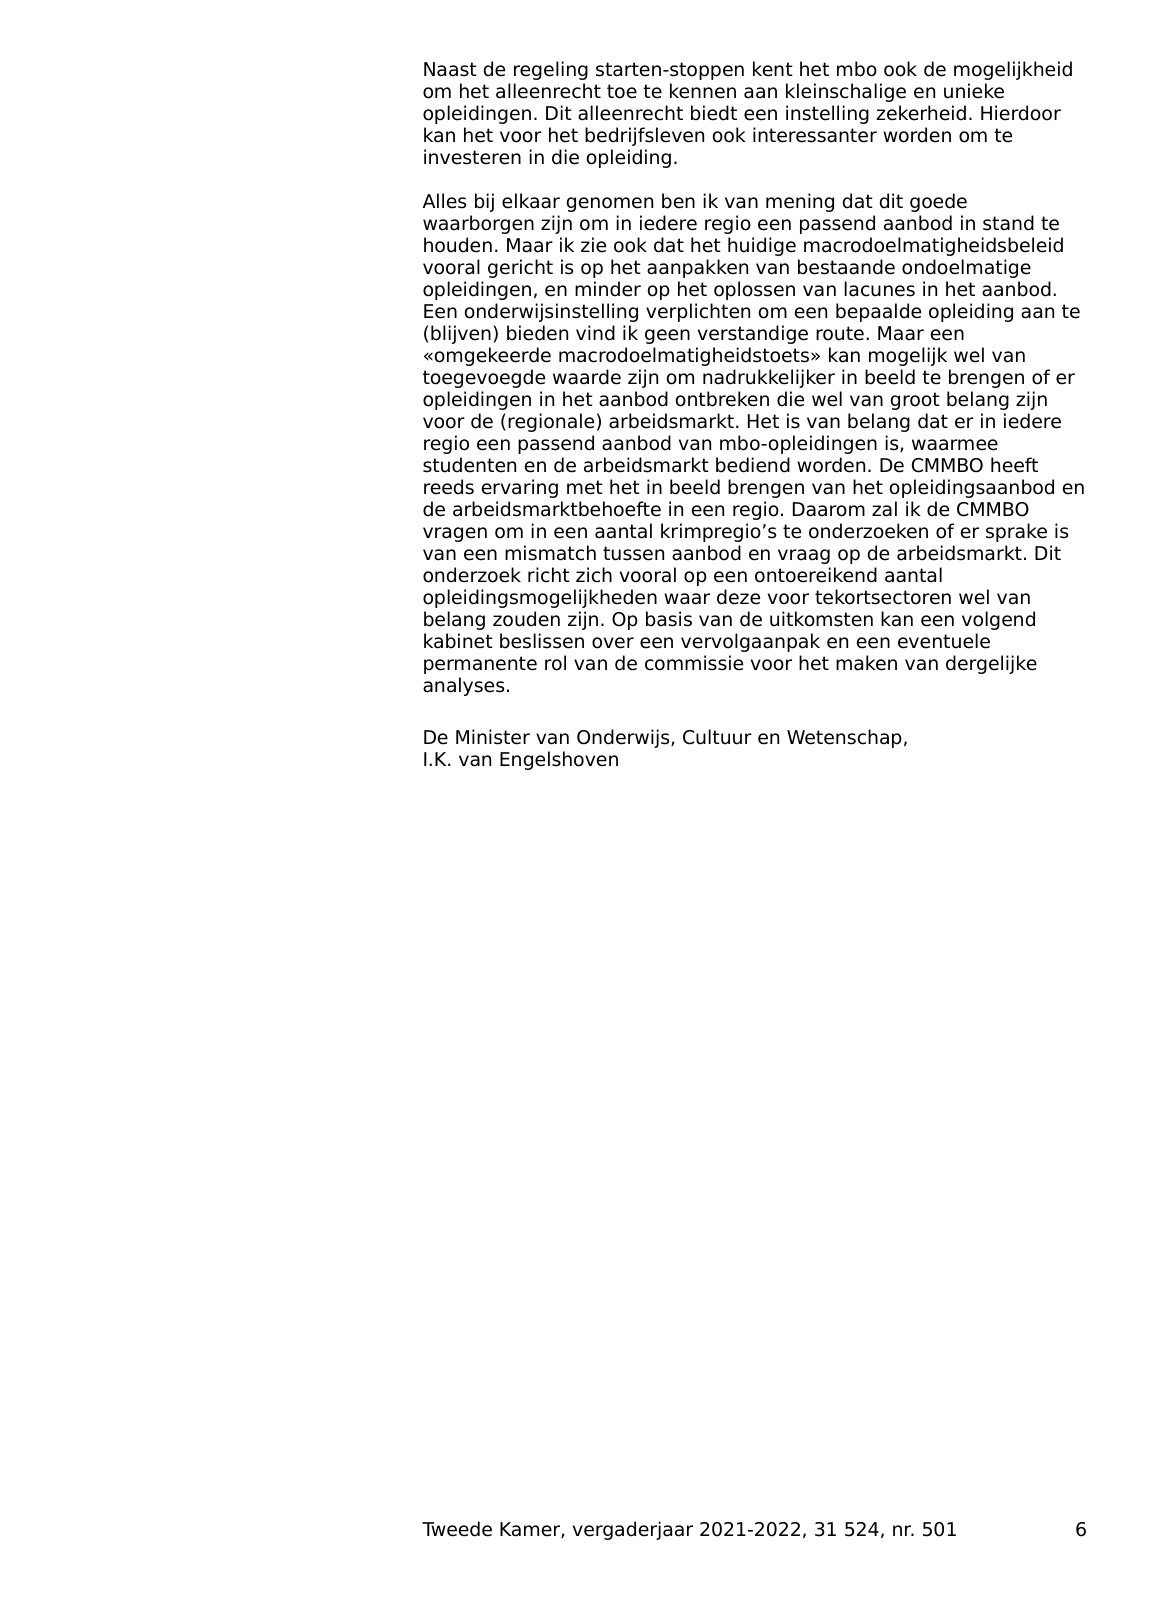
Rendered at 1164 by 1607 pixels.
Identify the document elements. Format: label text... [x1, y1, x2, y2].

text Alles bij elkaar genomen ben ik van mening dat dit goede waarborgen zijn om in iedere regio een passend aanbod in stand te houden. Maar ik zie ook dat het huidige macrodoelmatigheidsbeleid vooral gericht is op het aanpakken van bestaande ondoelmatige opleidingen, en minder op het oplossen van lacunes in het aanbod. Een onderwijsinstelling verplichten om een bepaalde opleiding aan te (blijven) bieden vind ik geen verstandige route. Maar een «omgekeerde macrodoelmatigheidstoets» kan mogelijk wel van toegevoegde waarde zijn om nadrukkelijker in beeld te brengen of er opleidingen in het aanbod ontbreken die wel van groot belang zijn voor de (regionale) arbeidsmarkt. Het is van belang dat er in iedere regio een passend aanbod van mbo-opleidingen is, waarmee studenten en de arbeidsmarkt bediend worden. De CMMBO heeft reeds ervaring met het in beeld brengen van het opleidingsaanbod en de arbeidsmarktbehoefte in een regio. Daarom zal ik de CMMBO vragen om in een aantal krimpregio’s te onderzoeken of er sprake is van een mismatch tussen aanbod en vraag op de arbeidsmarkt. Dit onderzoek richt zich vooral op een ontoereikend aantal opleidingsmogelijkheden waar deze voor tekortsectoren wel van belang zouden zijn. Op basis van de uitkomsten kan een volgend kabinet beslissen over een vervolgaanpak en een eventuele permanente rol van de commissie voor het maken van dergelijke analyses. [422, 191, 1087, 697]
text De Minister van Onderwijs, Cultuur en Wetenschap, I.K. van Engelshoven [422, 727, 1087, 771]
text Naast de regeling starten-stoppen kent het mbo ook de mogelijkheid om het alleenrecht toe te kennen aan kleinschalige en unieke opleidingen. Dit alleenrecht biedt een instelling zekerheid. Hierdoor kan het voor het bedrijfsleven ook interessanter worden om te investeren in die opleiding. [422, 59, 1087, 169]
